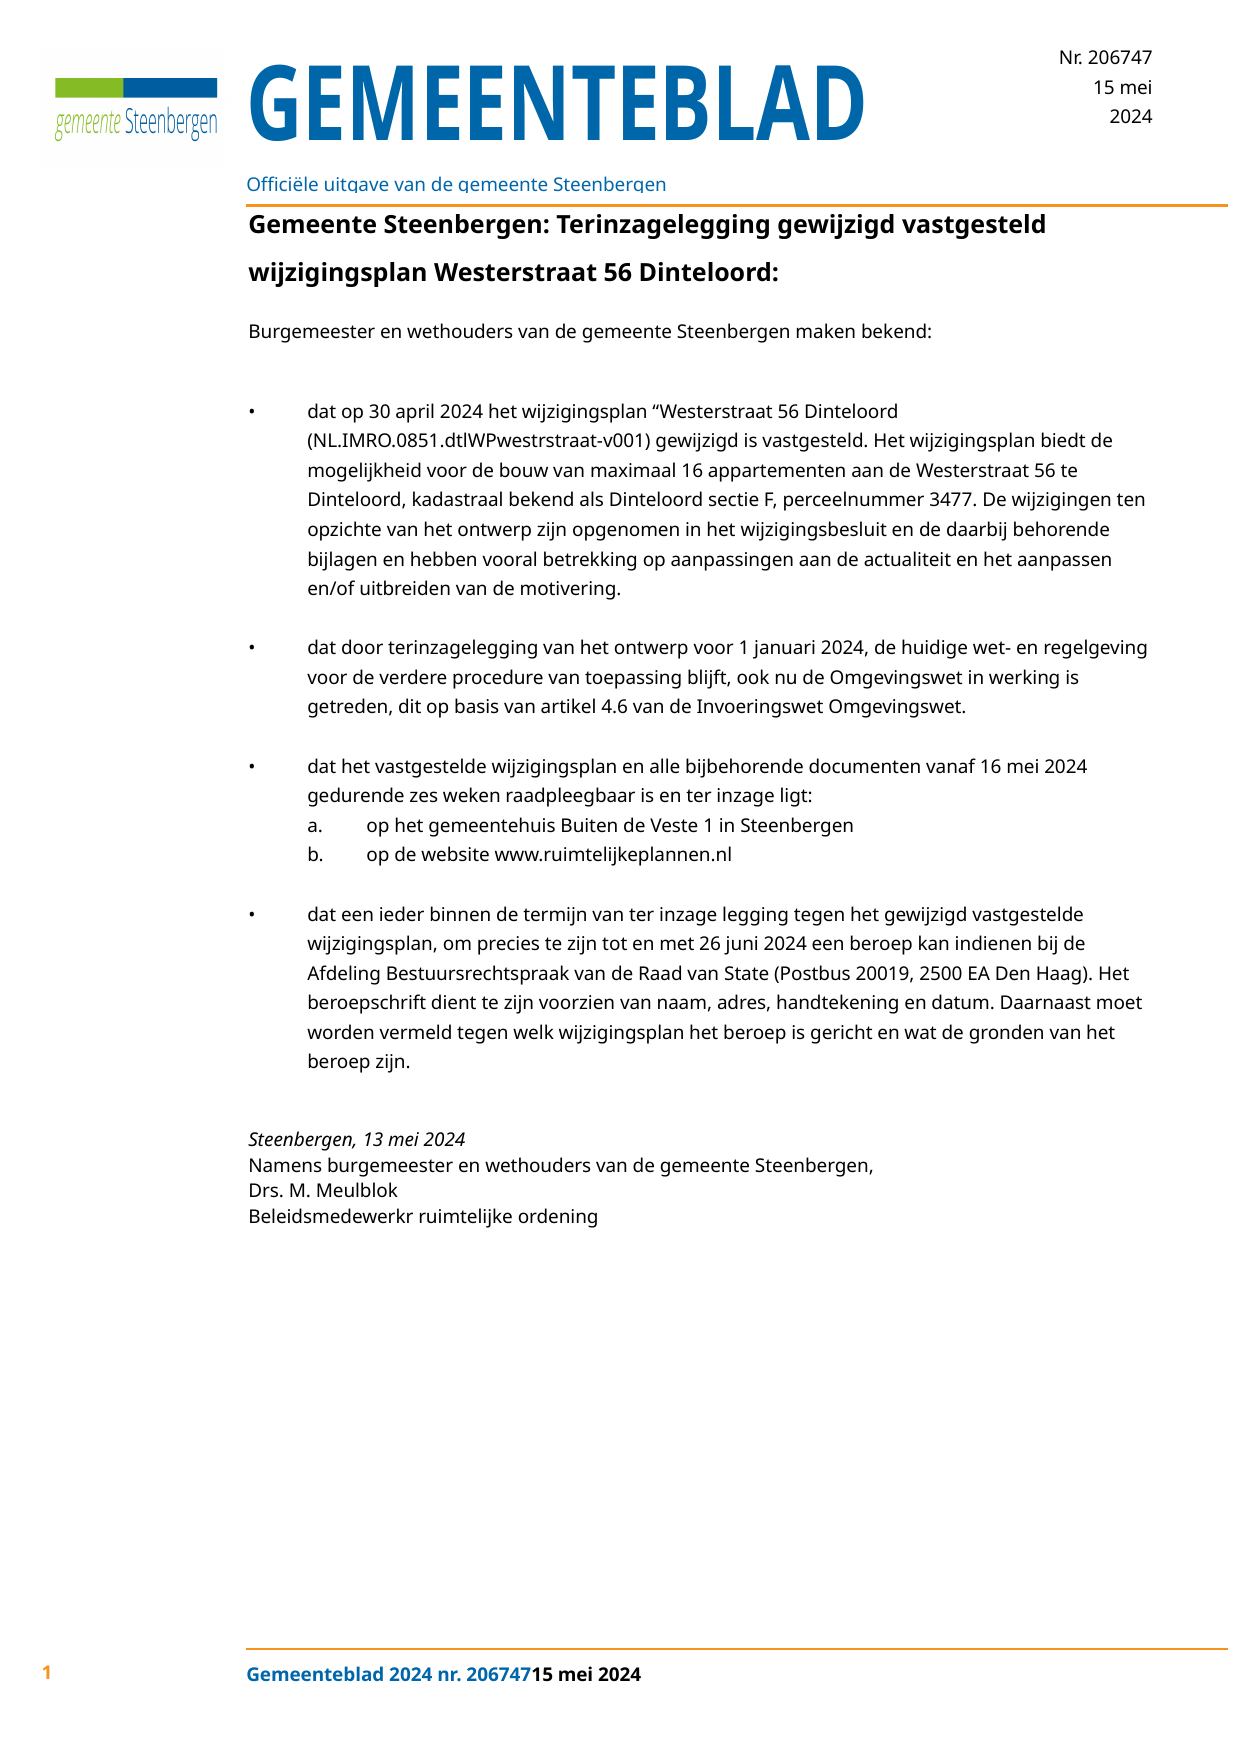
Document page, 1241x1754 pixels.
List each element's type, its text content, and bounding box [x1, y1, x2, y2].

text Namens burgemeester en wethouders van de gemeente Steenbergen, [248, 1152, 1152, 1178]
text Burgemeester en wethouders van de gemeente Steenbergen maken bekend: [248, 318, 1152, 344]
picture [41, 47, 231, 172]
list dat een ieder binnen de termijn van ter inzage legging tegen het gewijzigd vastgestelde wijzigingsplan, om precies te zijn tot en met 26 juni 2024 een beroep kan indienen bij de Afdeling Bestuursrechtspraak van de Raad van State (Postbus 20019, 2500 EA Den Haag). Het beroepschrift dient te zijn voorzien van naam, adres, handtekening en datum. Daarnaast moet worden vermeld tegen welk wijzigingsplan het beroep is gericht en wat de gronden van het beroep zijn. [248, 901, 1152, 1074]
list dat op 30 april 2024 het wijzigingsplan “Westerstraat 56 Dinteloord (NL.IMRO.0851.dtlWPwestrstraat-v001) gewijzigd is vastgesteld. Het wijzigingsplan biedt de mogelijkheid voor de bouw van maximaal 16 appartementen aan de Westerstraat 56 te Dinteloord, kadastraal bekend als Dinteloord sectie F, perceelnummer 3477. De wijzigingen ten opzichte van het ontwerp zijn opgenomen in het wijzigingsbesluit en de daarbij behorende bijlagen en hebben vooral betrekking op aanpassingen aan de actualiteit en het aanpassen en/of uitbreiden van de motivering. [248, 398, 1152, 601]
list op de website www.ruimtelijkeplannen.nl [307, 842, 1152, 867]
text Beleidsmedewerkr ruimtelijke ordening [248, 1203, 1152, 1229]
list op het gemeentehuis Buiten de Veste 1 in Steenbergen [307, 812, 1152, 838]
text Steenbergen, 13 mei 2024 [248, 1126, 1152, 1152]
list dat het vastgestelde wijzigingsplan en alle bijbehorende documenten vanaf 16 mei 2024 gedurende zes weken raadpleegbaar is en ter inzage ligt: [248, 753, 1152, 808]
list dat door terinzagelegging van het ontwerp voor 1 januari 2024, de huidige wet- en regelgeving voor de verdere procedure van toepassing blijft, ook nu de Omgevingswet in werking is getreden, dit op basis van artikel 4.6 van de Invoeringswet Omgevingswet. [248, 634, 1152, 719]
text Drs. M. Meulblok [248, 1178, 1152, 1203]
text Gemeente Steenbergen: Terinzagelegging gewijzigd vastgesteld wijzigingsplan Westerstraat 56 Dinteloord: [248, 207, 1152, 288]
